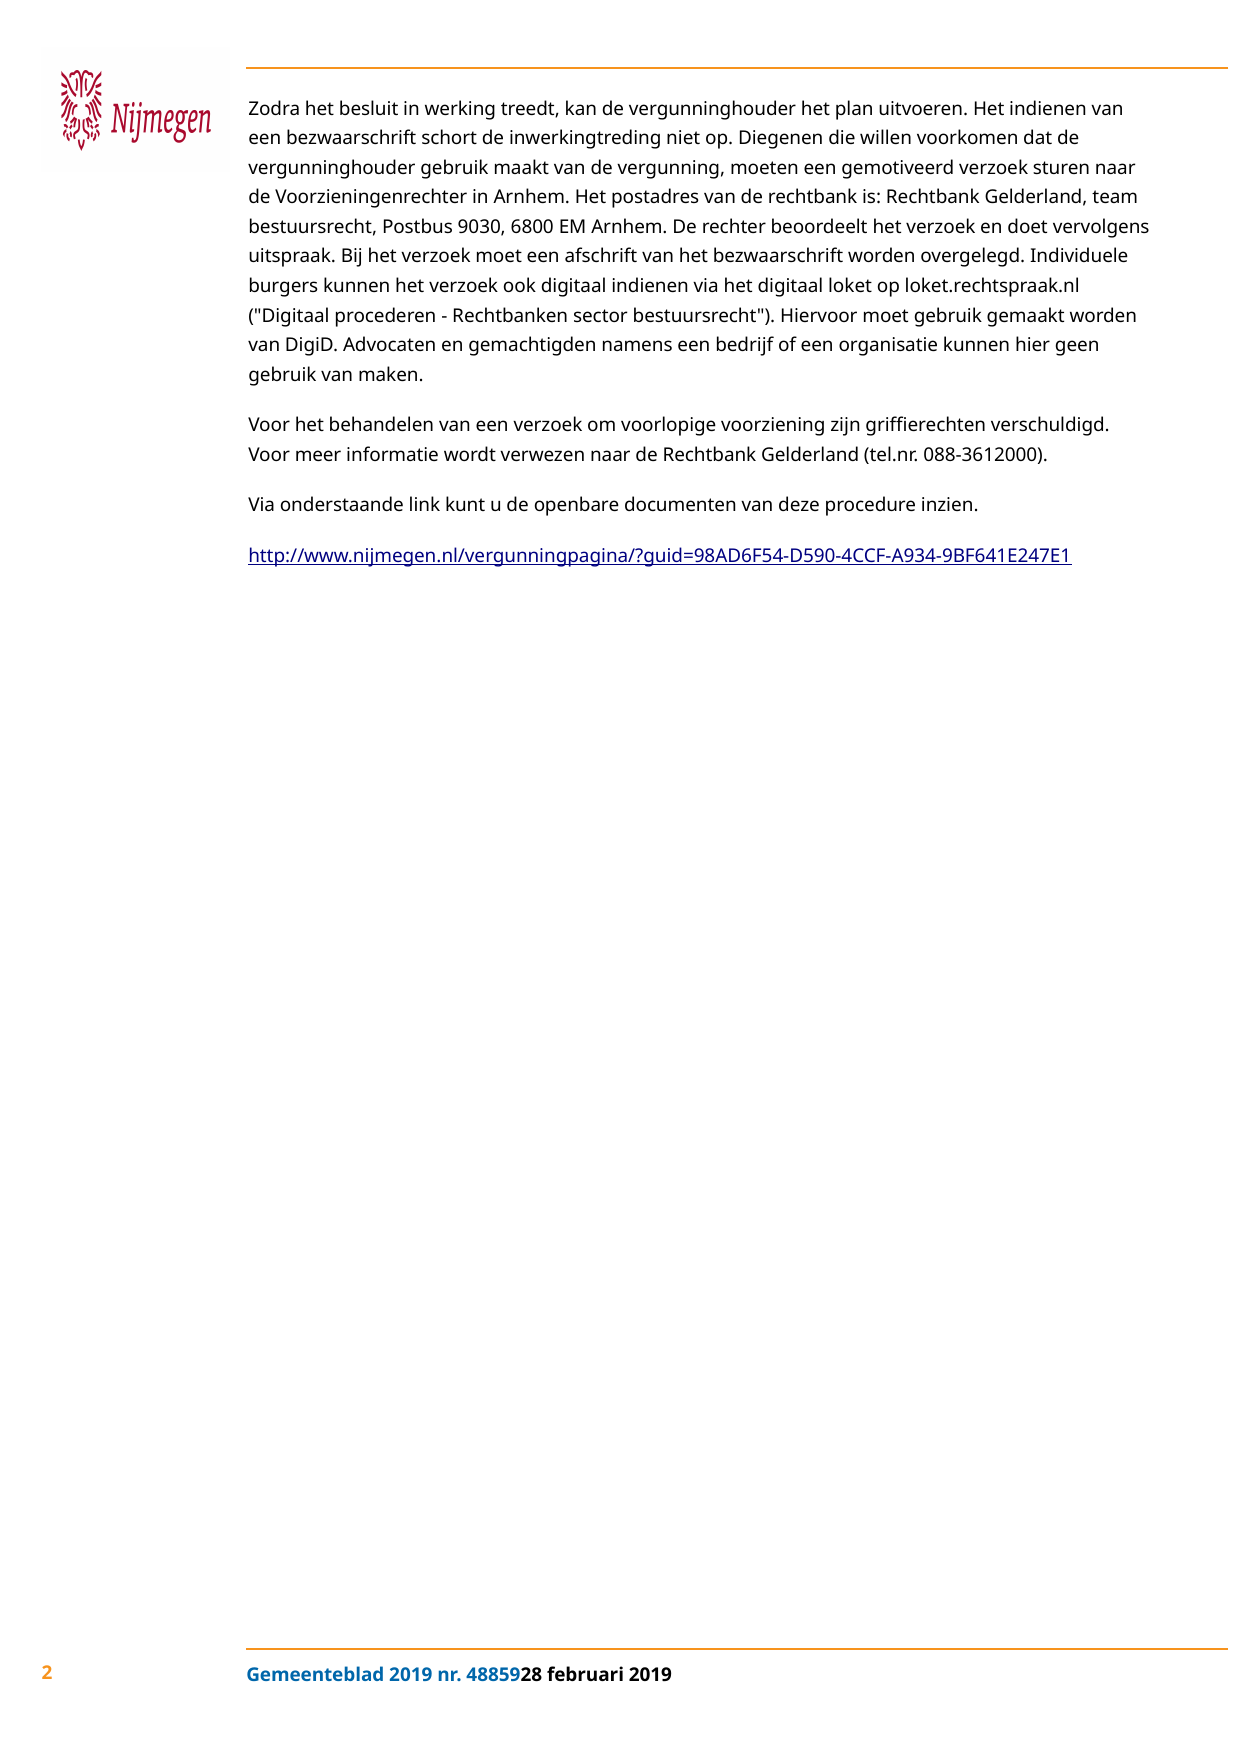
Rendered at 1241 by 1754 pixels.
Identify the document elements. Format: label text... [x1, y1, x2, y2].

text Voor het behandelen van een verzoek om voorlopige voorziening zijn griffierechten verschuldigd. Voor meer informatie wordt verwezen naar de Rechtbank Gelderland (tel.nr. 088-3612000). [248, 411, 1152, 467]
picture [41, 47, 231, 172]
text http://www.nijmegen.nl/vergunningpagina/?guid=98AD6F54-D590-4CCF-A934-9BF641E247E1 [248, 542, 1152, 568]
text Zodra het besluit in werking treedt, kan de vergunninghouder het plan uitvoeren. Het indienen van een bezwaarschrift schort de inwerkingtreding niet op. Diegenen die willen voorkomen dat de vergunninghouder gebruik maakt van de vergunning, moeten een gemotiveerd verzoek sturen naar de Voorzieningenrechter in Arnhem. Het postadres van de rechtbank is: Rechtbank Gelderland, team bestuursrecht, Postbus 9030, 6800 EM Arnhem. De rechter beoordeelt het verzoek en doet vervolgens uitspraak. Bij het verzoek moet een afschrift van het bezwaarschrift worden overgelegd. Individuele burgers kunnen het verzoek ook digitaal indienen via het digitaal loket op loket.rechtspraak.nl ("Digitaal procederen - Rechtbanken sector bestuursrecht"). Hiervoor moet gebruik gemaakt worden van DigiD. Advocaten en gemachtigden namens een bedrijf of een organisatie kunnen hier geen gebruik van maken. [248, 95, 1152, 387]
text Via onderstaande link kunt u de openbare documenten van deze procedure inzien. [248, 491, 1152, 517]
